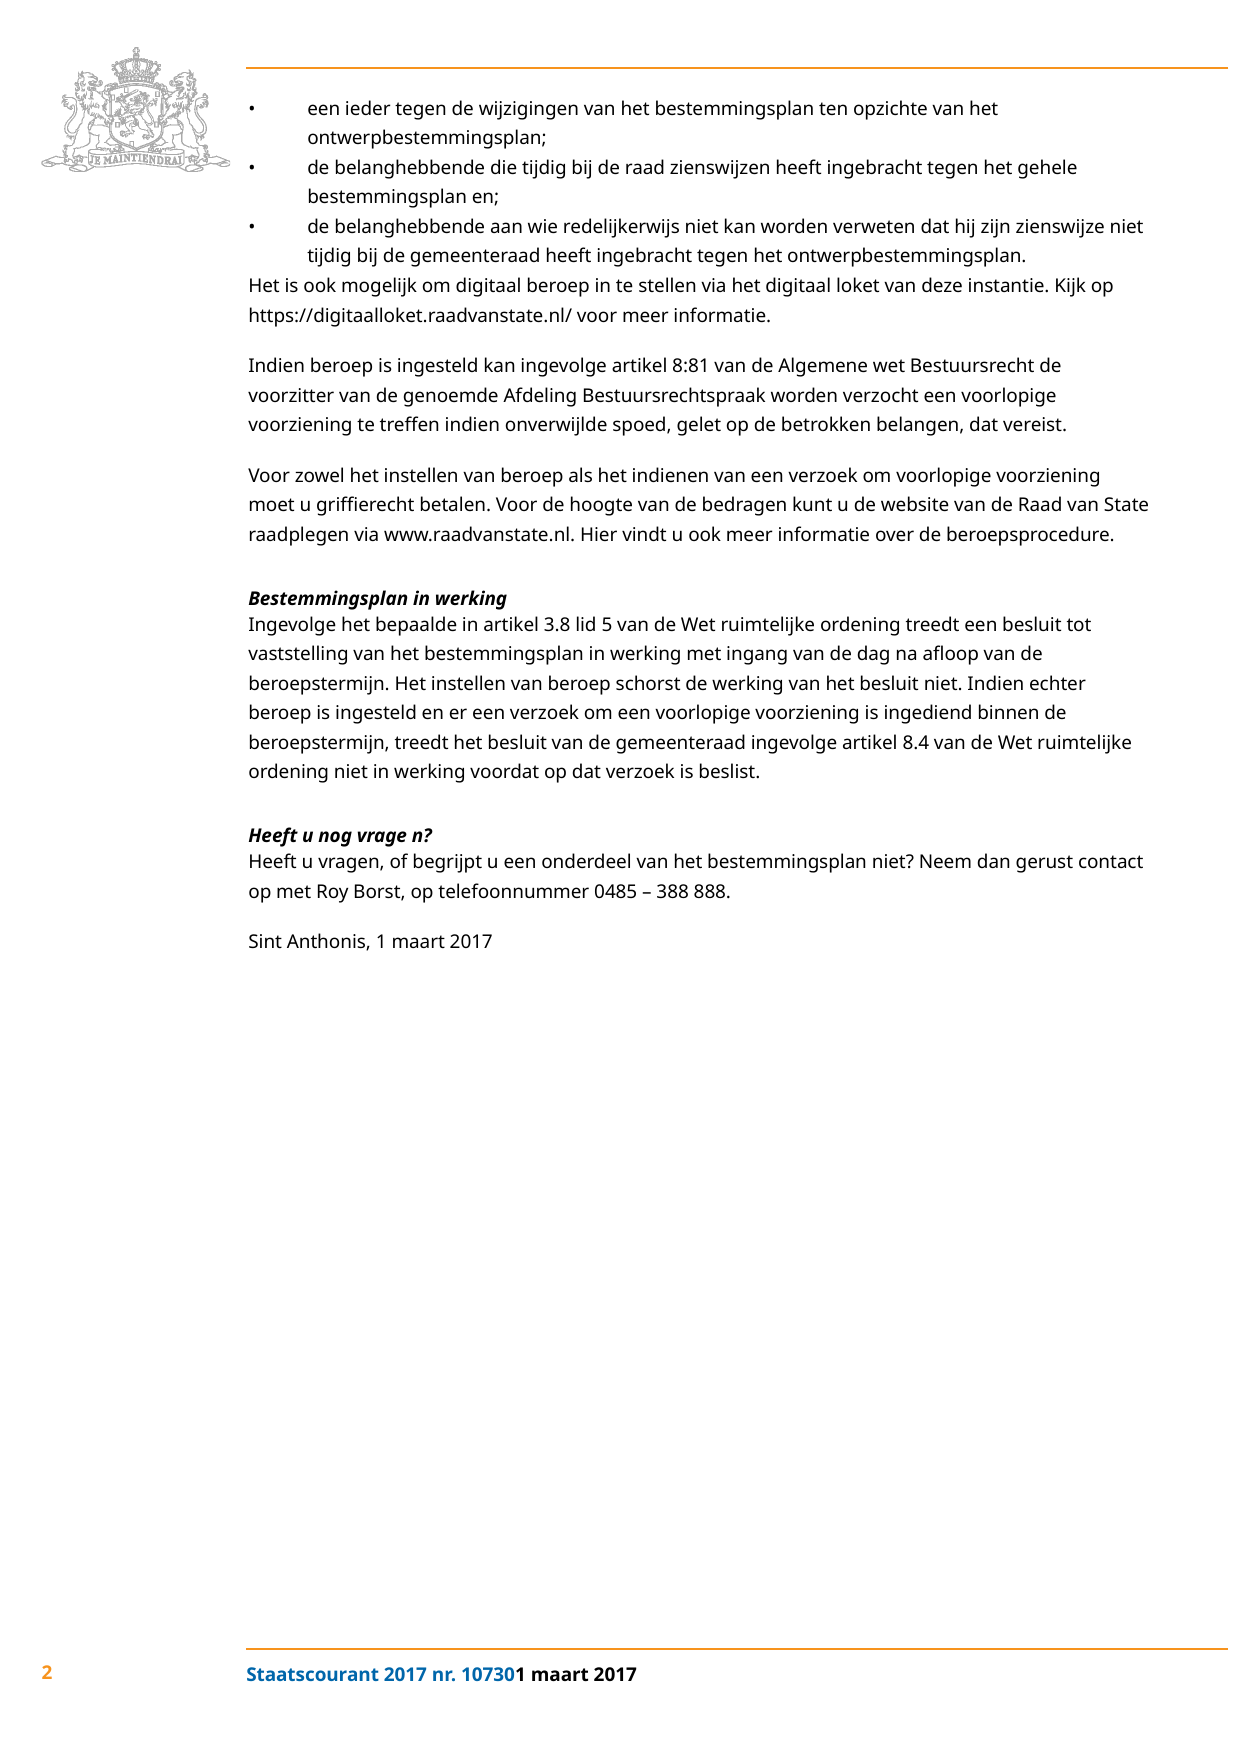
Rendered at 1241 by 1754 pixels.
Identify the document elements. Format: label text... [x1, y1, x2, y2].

text Bestemmingsplan in werking [248, 585, 1152, 611]
list de belanghebbende die tijdig bij de raad zienswijzen heeft ingebracht tegen het gehele bestemmingsplan en; [248, 154, 1152, 209]
list de belanghebbende aan wie redelijkerwijs niet kan worden verweten dat hij zijn zienswijze niet tijdig bij de gemeenteraad heeft ingebracht tegen het ontwerpbestemmingsplan. [248, 213, 1152, 268]
text Heeft u vragen, of begrijpt u een onderdeel van het bestemmingsplan niet? Neem dan gerust contact op met Roy Borst, op telefoonnummer 0485 – 388 888. [248, 848, 1152, 904]
text Sint Anthonis, 1 maart 2017 [248, 928, 1152, 954]
text Ingevolge het bepaalde in artikel 3.8 lid 5 van de Wet ruimtelijke ordening treedt een besluit tot vaststelling van het bestemmingsplan in werking met ingang van de dag na afloop van de beroepstermijn. Het instellen van beroep schorst de werking van het besluit niet. Indien echter beroep is ingesteld en er een verzoek om een voorlopige voorziening is ingediend binnen de beroepstermijn, treedt het besluit van de gemeenteraad ingevolge artikel 8.4 van de Wet ruimtelijke ordening niet in werking voordat op dat verzoek is beslist. [248, 611, 1152, 784]
text Indien beroep is ingesteld kan ingevolge artikel 8:81 van de Algemene wet Bestuursrecht de voorzitter van de genoemde Afdeling Bestuursrechtspraak worden verzocht een voorlopige voorziening te treffen indien onverwijlde spoed, gelet op de betrokken belangen, dat vereist. [248, 352, 1152, 437]
list een ieder tegen de wijzigingen van het bestemmingsplan ten opzichte van het ontwerpbestemmingsplan; [248, 95, 1152, 150]
picture [41, 47, 231, 172]
text Voor zowel het instellen van beroep als het indienen van een verzoek om voorlopige voorziening moet u griffierecht betalen. Voor de hoogte van de bedragen kunt u de website van de Raad van State raadplegen via www.raadvanstate.nl. Hier vindt u ook meer informatie over de beroepsprocedure. [248, 462, 1152, 547]
text Heeft u nog vrage n? [248, 823, 1152, 848]
text Het is ook mogelijk om digitaal beroep in te stellen via het digitaal loket van deze instantie. Kijk op https://digitaalloket.raadvanstate.nl/ voor meer informatie. [248, 272, 1152, 328]
